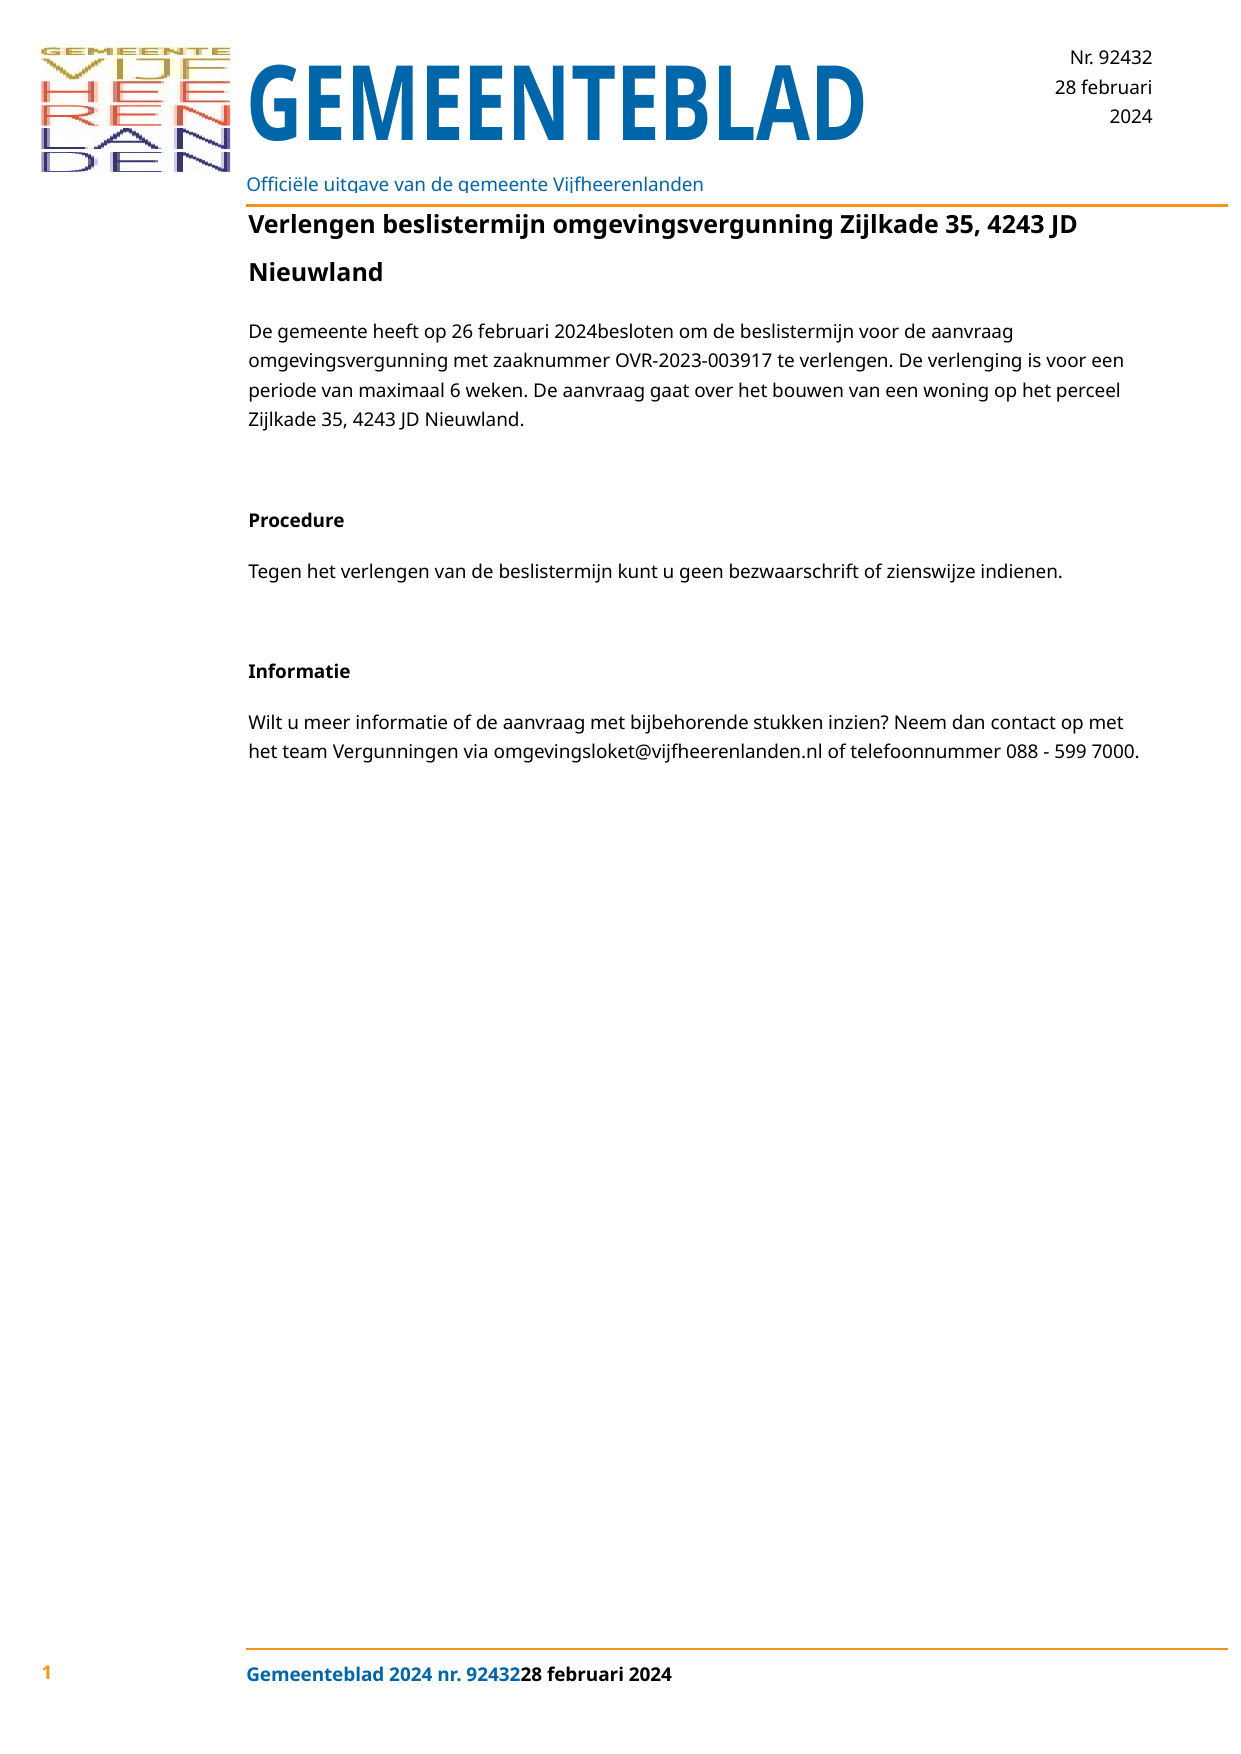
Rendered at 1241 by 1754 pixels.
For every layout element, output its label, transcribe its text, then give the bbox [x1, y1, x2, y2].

text Wilt u meer informatie of de aanvraag met bijbehorende stukken inzien? Neem dan contact op met het team Vergunningen via omgevingsloket@vijfheerenlanden.nl of telefoonnummer 088 - 599 7000. [248, 709, 1152, 764]
picture [41, 47, 231, 172]
text Procedure [248, 507, 1152, 533]
text Tegen het verlengen van de beslistermijn kunt u geen bezwaarschrift of zienswijze indienen. [248, 558, 1152, 584]
text Informatie [248, 659, 1152, 684]
text Verlengen beslistermijn omgevingsvergunning Zijlkade 35, 4243 JD Nieuwland [248, 207, 1152, 288]
text De gemeente heeft op 26 februari 2024besloten om de beslistermijn voor de aanvraag omgevingsvergunning met zaaknummer OVR-2023-003917 te verlengen. De verlenging is voor een periode van maximaal 6 weken. De aanvraag gaat over het bouwen van een woning op het perceel Zijlkade 35, 4243 JD Nieuwland. [248, 318, 1152, 432]
